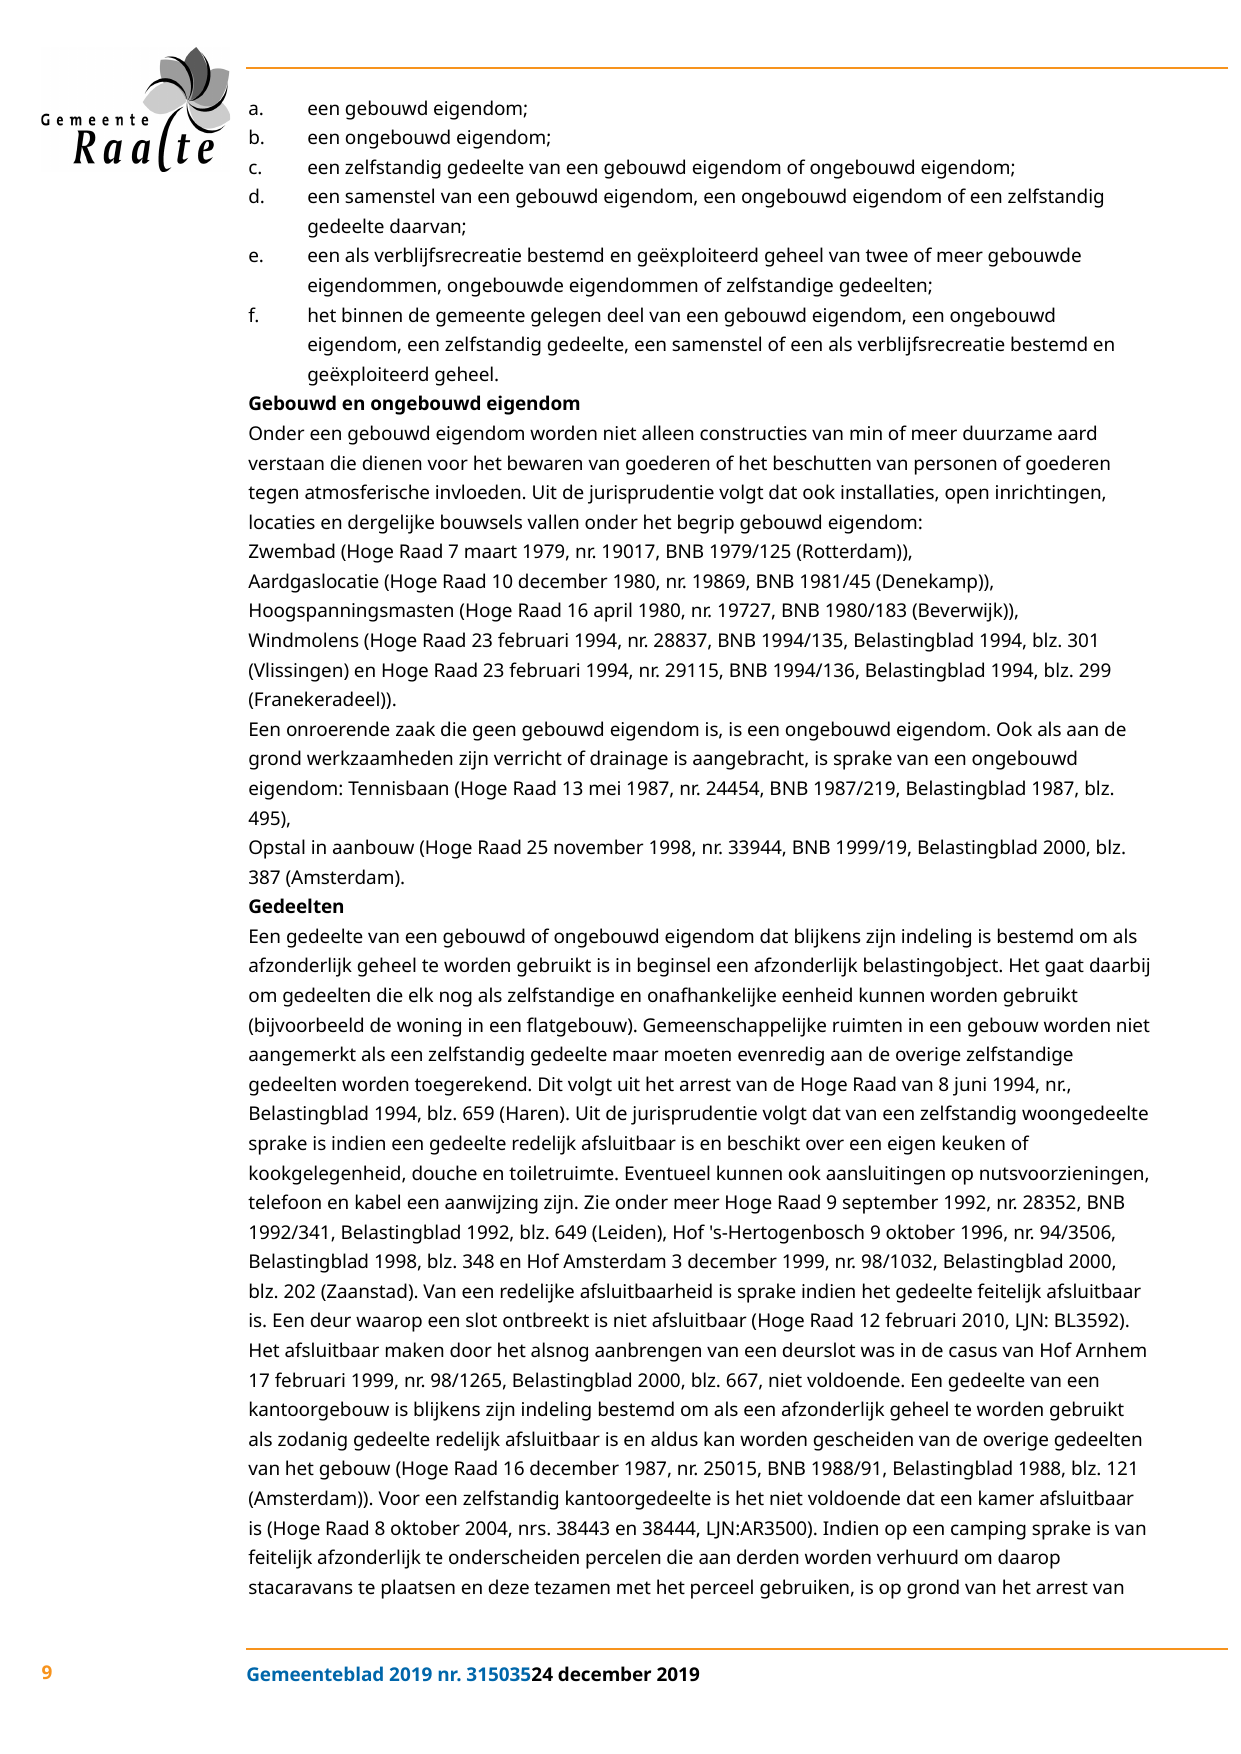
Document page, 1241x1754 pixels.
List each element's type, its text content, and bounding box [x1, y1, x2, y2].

text Zwembad (Hoge Raad 7 maart 1979, nr. 19017, BNB 1979/125 (Rotterdam)), [248, 538, 1152, 564]
list een ongebouwd eigendom; [248, 124, 1152, 150]
text Gebouwd en ongebouwd eigendom [248, 391, 1152, 416]
text Opstal in aanbouw (Hoge Raad 25 november 1998, nr. 33944, BNB 1999/19, Belastingblad 2000, blz. 387 (Amsterdam). [248, 834, 1152, 890]
picture [41, 47, 231, 172]
list een samenstel van een gebouwd eigendom, een ongebouwd eigendom of een zelfstandig gedeelte daarvan; [248, 183, 1152, 239]
text Aardgaslocatie (Hoge Raad 10 december 1980, nr. 19869, BNB 1981/45 (Denekamp)), [248, 568, 1152, 594]
text Windmolens (Hoge Raad 23 februari 1994, nr. 28837, BNB 1994/135, Belastingblad 1994, blz. 301 (Vlissingen) en Hoge Raad 23 februari 1994, nr. 29115, BNB 1994/136, Belastingblad 1994, blz. 299 (Franekeradeel)). [248, 627, 1152, 712]
list een gebouwd eigendom; [248, 95, 1152, 121]
text Een onroerende zaak die geen gebouwd eigendom is, is een ongebouwd eigendom. Ook als aan de grond werkzaamheden zijn verricht of drainage is aangebracht, is sprake van een ongebouwd eigendom: Tennisbaan (Hoge Raad 13 mei 1987, nr. 24454, BNB 1987/219, Belastingblad 1987, blz. 495), [248, 716, 1152, 831]
list een als verblijfsrecreatie bestemd en geëxploiteerd geheel van twee of meer gebouwde eigendommen, ongebouwde eigendommen of zelfstandige gedeelten; [248, 243, 1152, 298]
list een zelfstandig gedeelte van een gebouwd eigendom of ongebouwd eigendom; [248, 154, 1152, 180]
text Een gedeelte van een gebouwd of ongebouwd eigendom dat blijkens zijn indeling is bestemd om als afzonderlijk geheel te worden gebruikt is in beginsel een afzonderlijk belastingobject. Het gaat daarbij om gedeelten die elk nog als zelfstandige en onafhankelijke eenheid kunnen worden gebruikt (bijvoorbeeld de woning in een flatgebouw). Gemeenschappelijke ruimten in een gebouw worden niet aangemerkt als een zelfstandig gedeelte maar moeten evenredig aan de overige zelfstandige gedeelten worden toegerekend. Dit volgt uit het arrest van de Hoge Raad van 8 juni 1994, nr., Belastingblad 1994, blz. 659 (Haren). Uit de jurisprudentie volgt dat van een zelfstandig woongedeelte sprake is indien een gedeelte redelijk afsluitbaar is en beschikt over een eigen keuken of kookgelegenheid, douche en toiletruimte. Eventueel kunnen ook aansluitingen op nutsvoorzieningen, telefoon en kabel een aanwijzing zijn. Zie onder meer Hoge Raad 9 september 1992, nr. 28352, BNB 1992/341, Belastingblad 1992, blz. 649 (Leiden), Hof 's-Hertogenbosch 9 oktober 1996, nr. 94/3506, Belastingblad 1998, blz. 348 en Hof Amsterdam 3 december 1999, nr. 98/1032, Belastingblad 2000, blz. 202 (Zaanstad). Van een redelijke afsluitbaarheid is sprake indien het gedeelte feitelijk afsluitbaar is. Een deur waarop een slot ontbreekt is niet afsluitbaar (Hoge Raad 12 februari 2010, LJN: BL3592). Het afsluitbaar maken door het alsnog aanbrengen van een deurslot was in de casus van Hof Arnhem 17 februari 1999, nr. 98/1265, Belastingblad 2000, blz. 667, niet voldoende. Een gedeelte van een kantoorgebouw is blijkens zijn indeling bestemd om als een afzonderlijk geheel te worden gebruikt als zodanig gedeelte redelijk afsluitbaar is en aldus kan worden gescheiden van de overige gedeelten van het gebouw (Hoge Raad 16 december 1987, nr. 25015, BNB 1988/91, Belastingblad 1988, blz. 121 (Amsterdam)). Voor een zelfstandig kantoorgedeelte is het niet voldoende dat een kamer afsluitbaar is (Hoge Raad 8 oktober 2004, nrs. 38443 en 38444, LJN:AR3500). Indien op een camping sprake is van feitelijk afzonderlijk te onderscheiden percelen die aan derden worden verhuurd om daarop stacaravans te plaatsen en deze tezamen met het perceel gebruiken, is op grond van het arrest van [248, 923, 1152, 1600]
text Hoogspanningsmasten (Hoge Raad 16 april 1980, nr. 19727, BNB 1980/183 (Beverwijk)), [248, 598, 1152, 623]
text Gedeelten [248, 893, 1152, 919]
list het binnen de gemeente gelegen deel van een gebouwd eigendom, een ongebouwd eigendom, een zelfstandig gedeelte, een samenstel of een als verblijfsrecreatie bestemd en geëxploiteerd geheel. [248, 302, 1152, 387]
text Onder een gebouwd eigendom worden niet alleen constructies van min of meer duurzame aard verstaan die dienen voor het bewaren van goederen of het beschutten van personen of goederen tegen atmosferische invloeden. Uit de jurisprudentie volgt dat ook installaties, open inrichtingen, locaties en dergelijke bouwsels vallen onder het begrip gebouwd eigendom: [248, 420, 1152, 535]
